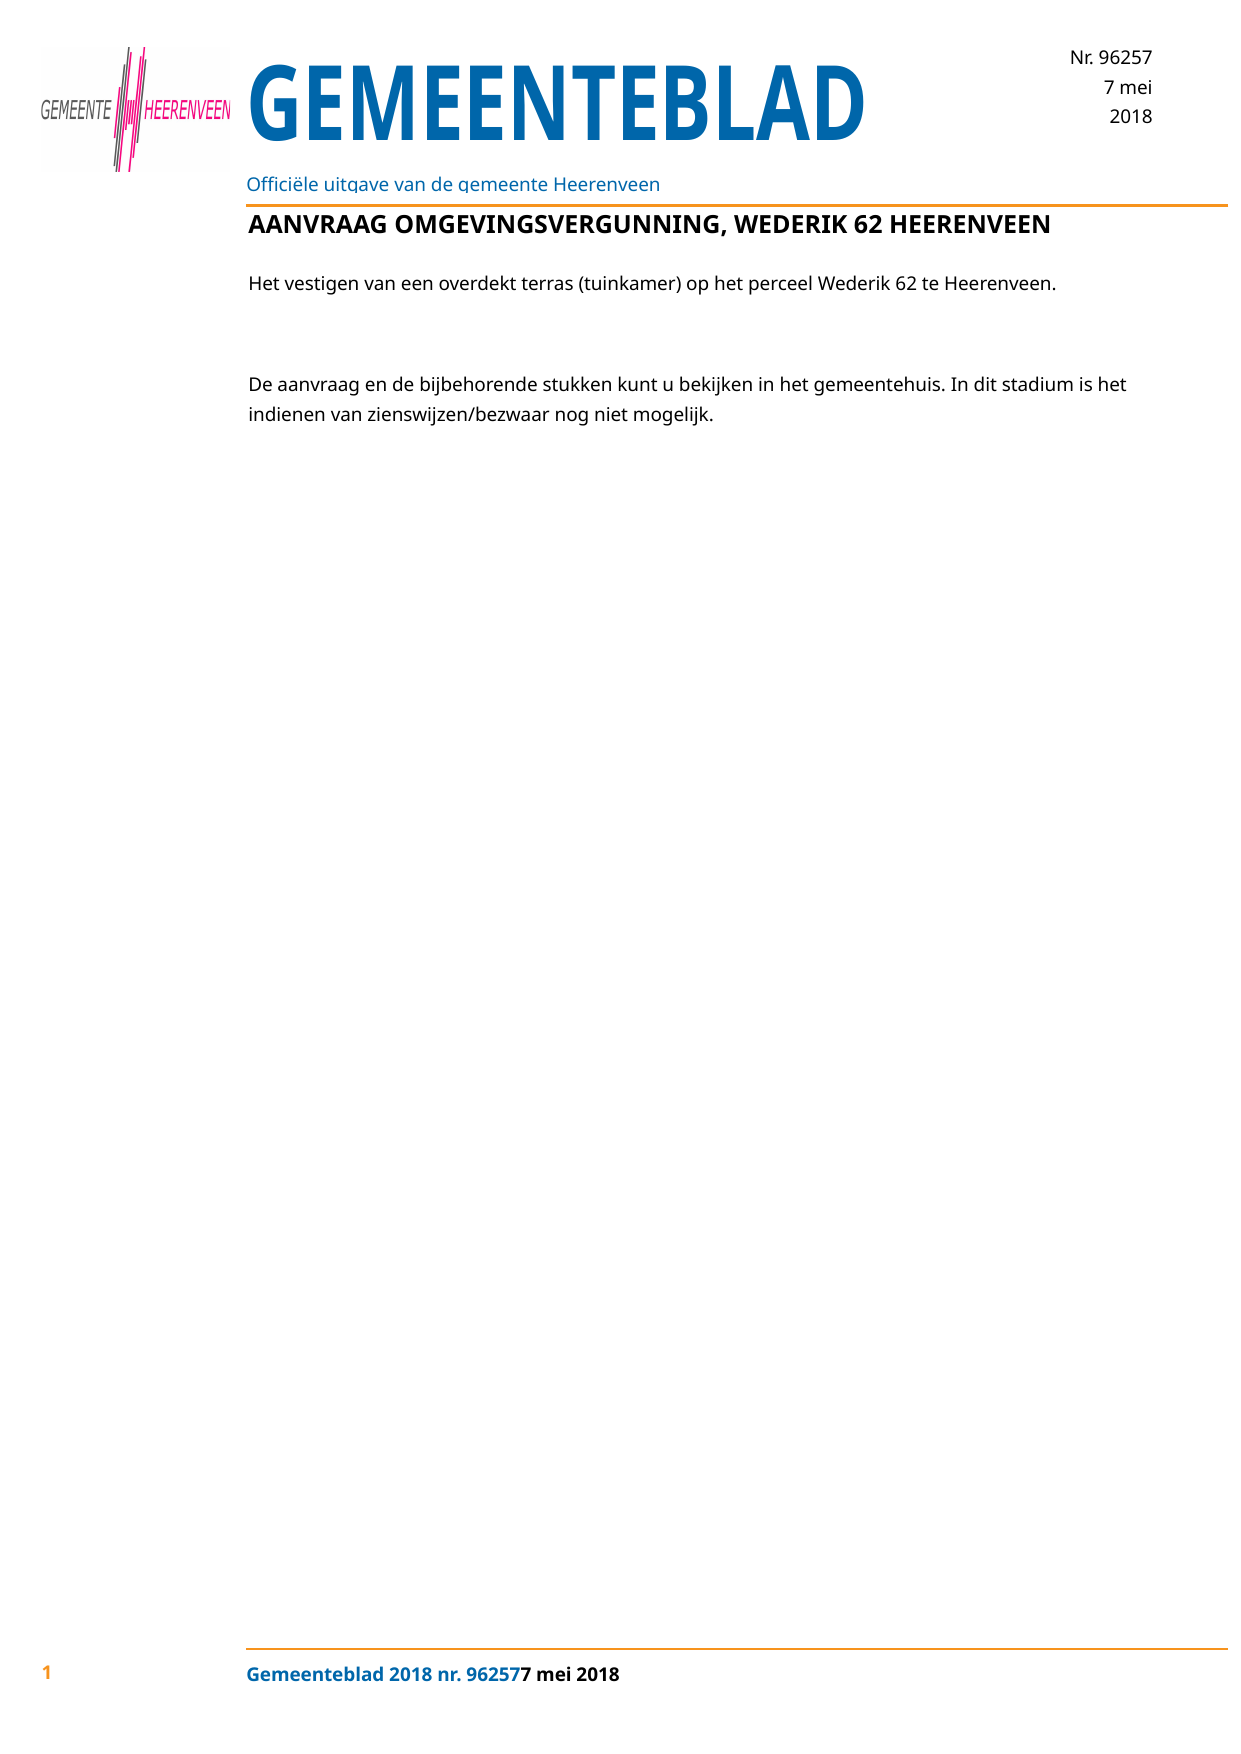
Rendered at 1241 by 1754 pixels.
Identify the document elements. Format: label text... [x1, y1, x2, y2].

picture [41, 47, 231, 172]
text Het vestigen van een overdekt terras (tuinkamer) op het perceel Wederik 62 te Heerenveen. [248, 270, 1152, 296]
text AANVRAAG OMGEVINGSVERGUNNING, WEDERIK 62 HEERENVEEN [248, 207, 1152, 241]
text De aanvraag en de bijbehorende stukken kunt u bekijken in het gemeentehuis. In dit stadium is het indienen van zienswijzen/bezwaar nog niet mogelijk. [248, 371, 1152, 426]
